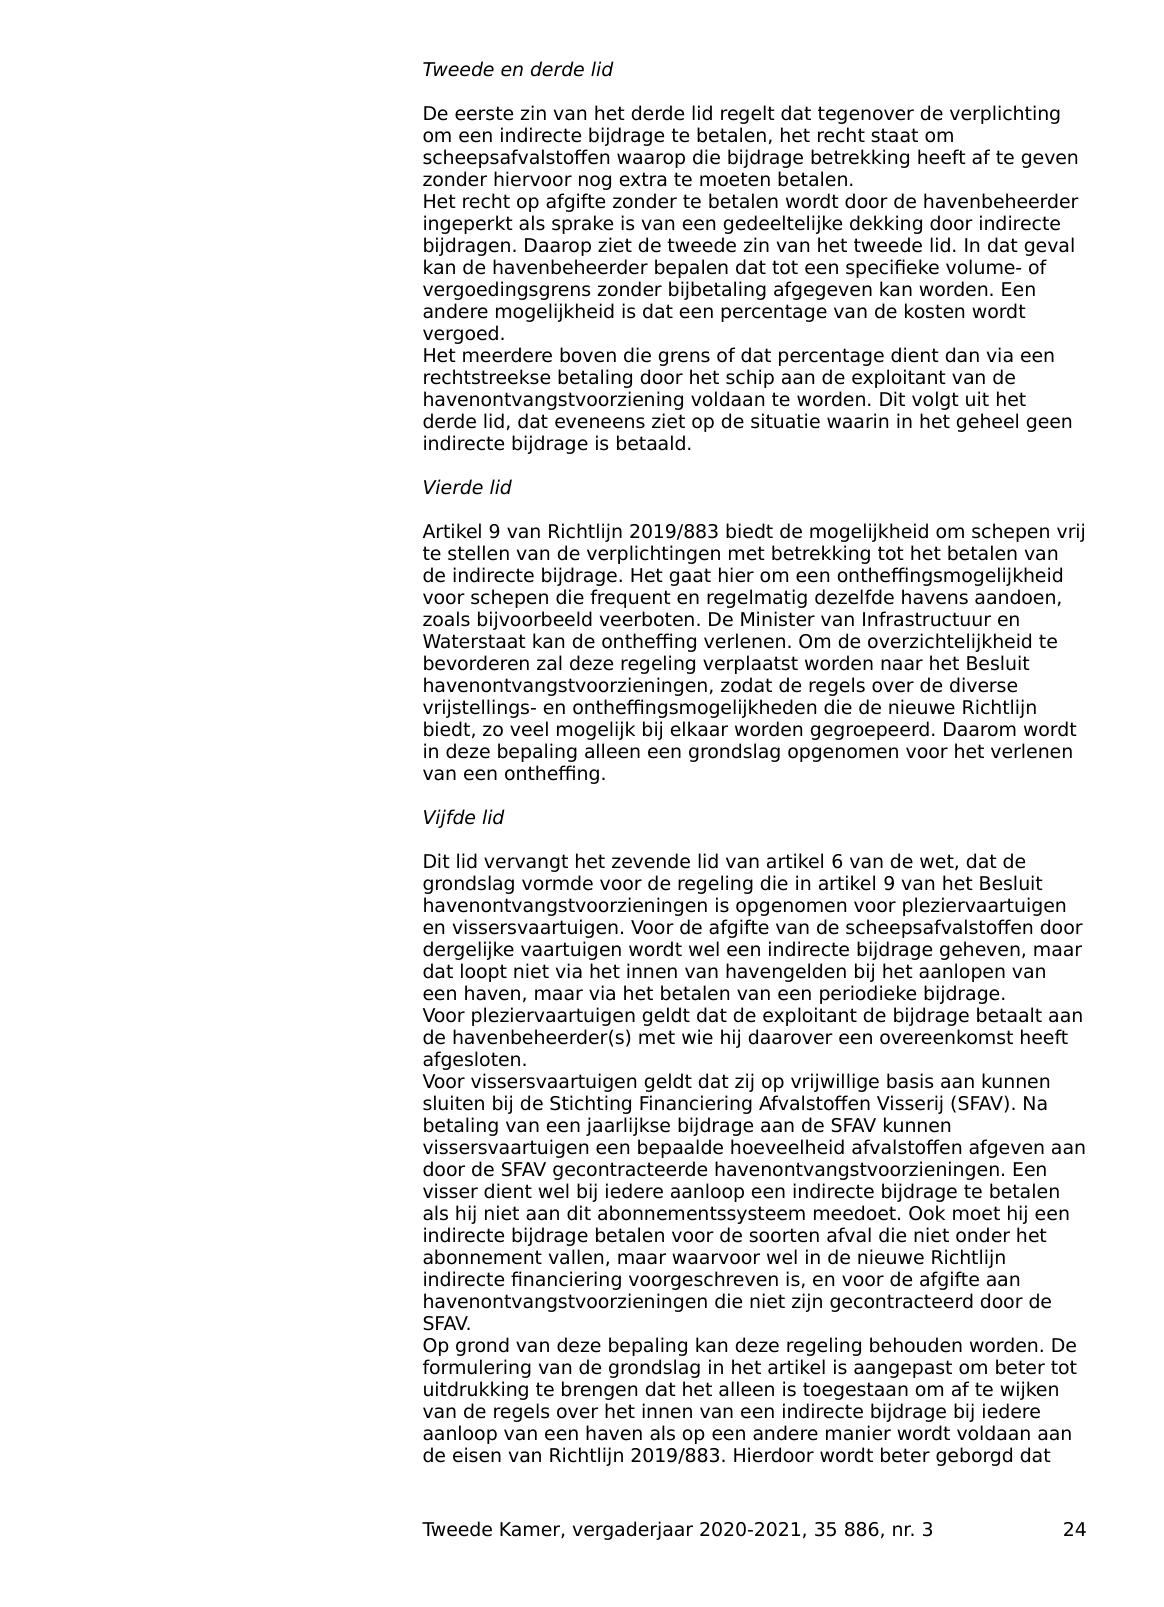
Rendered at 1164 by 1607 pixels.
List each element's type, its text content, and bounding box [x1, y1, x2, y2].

text Voor vissersvaartuigen geldt dat zij op vrijwillige basis aan kunnen sluiten bij de Stichting Financiering Afvalstoffen Visserij (SFAV). Na betaling van een jaarlijkse bijdrage aan de SFAV kunnen vissersvaartuigen een bepaalde hoeveelheid afvalstoffen afgeven aan door de SFAV gecontracteerde havenontvangstvoorzieningen. Een visser dient wel bij iedere aanloop een indirecte bijdrage te betalen als hij niet aan dit abonnementssysteem meedoet. Ook moet hij een indirecte bijdrage betalen voor de soorten afval die niet onder het abonnement vallen, maar waarvoor wel in de nieuwe Richtlijn indirecte financiering voorgeschreven is, en voor de afgifte aan havenontvangstvoorzieningen die niet zijn gecontracteerd door de SFAV. [422, 1071, 1087, 1335]
text Artikel 9 van Richtlijn 2019/883 biedt de mogelijkheid om schepen vrij te stellen van de verplichtingen met betrekking tot het betalen van de indirecte bijdrage. Het gaat hier om een ontheffingsmogelijkheid voor schepen die frequent en regelmatig dezelfde havens aandoen, zoals bijvoorbeeld veerboten. De Minister van Infrastructuur en Waterstaat kan de ontheffing verlenen. Om de overzichtelijkheid te bevorderen zal deze regeling verplaatst worden naar het Besluit havenontvangstvoorzieningen, zodat de regels over de diverse vrijstellings- en ontheffingsmogelijkheden die de nieuwe Richtlijn biedt, zo veel mogelijk bij elkaar worden gegroepeerd. Daarom wordt in deze bepaling alleen een grondslag opgenomen voor het verlenen van een ontheffing. [422, 521, 1087, 785]
subtitle Tweede en derde lid [422, 59, 1087, 81]
text Voor pleziervaartuigen geldt dat de exploitant de bijdrage betaalt aan de havenbeheerder(s) met wie hij daarover een overeenkomst heeft afgesloten. [422, 1005, 1087, 1071]
text De eerste zin van het derde lid regelt dat tegenover de verplichting om een indirecte bijdrage te betalen, het recht staat om scheepsafvalstoffen waarop die bijdrage betrekking heeft af te geven zonder hiervoor nog extra te moeten betalen. [422, 103, 1087, 191]
text Het recht op afgifte zonder te betalen wordt door de havenbeheerder ingeperkt als sprake is van een gedeeltelijke dekking door indirecte bijdragen. Daarop ziet de tweede zin van het tweede lid. In dat geval kan de havenbeheerder bepalen dat tot een specifieke volume- of vergoedingsgrens zonder bijbetaling afgegeven kan worden. Een andere mogelijkheid is dat een percentage van de kosten wordt vergoed. [422, 191, 1087, 345]
text Op grond van deze bepaling kan deze regeling behouden worden. De formulering van de grondslag in het artikel is aangepast om beter tot uitdrukking te brengen dat het alleen is toegestaan om af te wijken van de regels over het innen van een indirecte bijdrage bij iedere aanloop van een haven als op een andere manier wordt voldaan aan de eisen van Richtlijn 2019/883. Hierdoor wordt beter geborgd dat [422, 1335, 1087, 1467]
subtitle Vierde lid [422, 477, 1087, 499]
subtitle Vijfde lid [422, 807, 1087, 829]
text Dit lid vervangt het zevende lid van artikel 6 van de wet, dat de grondslag vormde voor de regeling die in artikel 9 van het Besluit havenontvangstvoorzieningen is opgenomen voor pleziervaartuigen en vissersvaartuigen. Voor de afgifte van de scheepsafvalstoffen door dergelijke vaartuigen wordt wel een indirecte bijdrage geheven, maar dat loopt niet via het innen van havengelden bij het aanlopen van een haven, maar via het betalen van een periodieke bijdrage. [422, 851, 1087, 1005]
text Het meerdere boven die grens of dat percentage dient dan via een rechtstreekse betaling door het schip aan de exploitant van de havenontvangstvoorziening voldaan te worden. Dit volgt uit het derde lid, dat eveneens ziet op de situatie waarin in het geheel geen indirecte bijdrage is betaald. [422, 345, 1087, 455]
